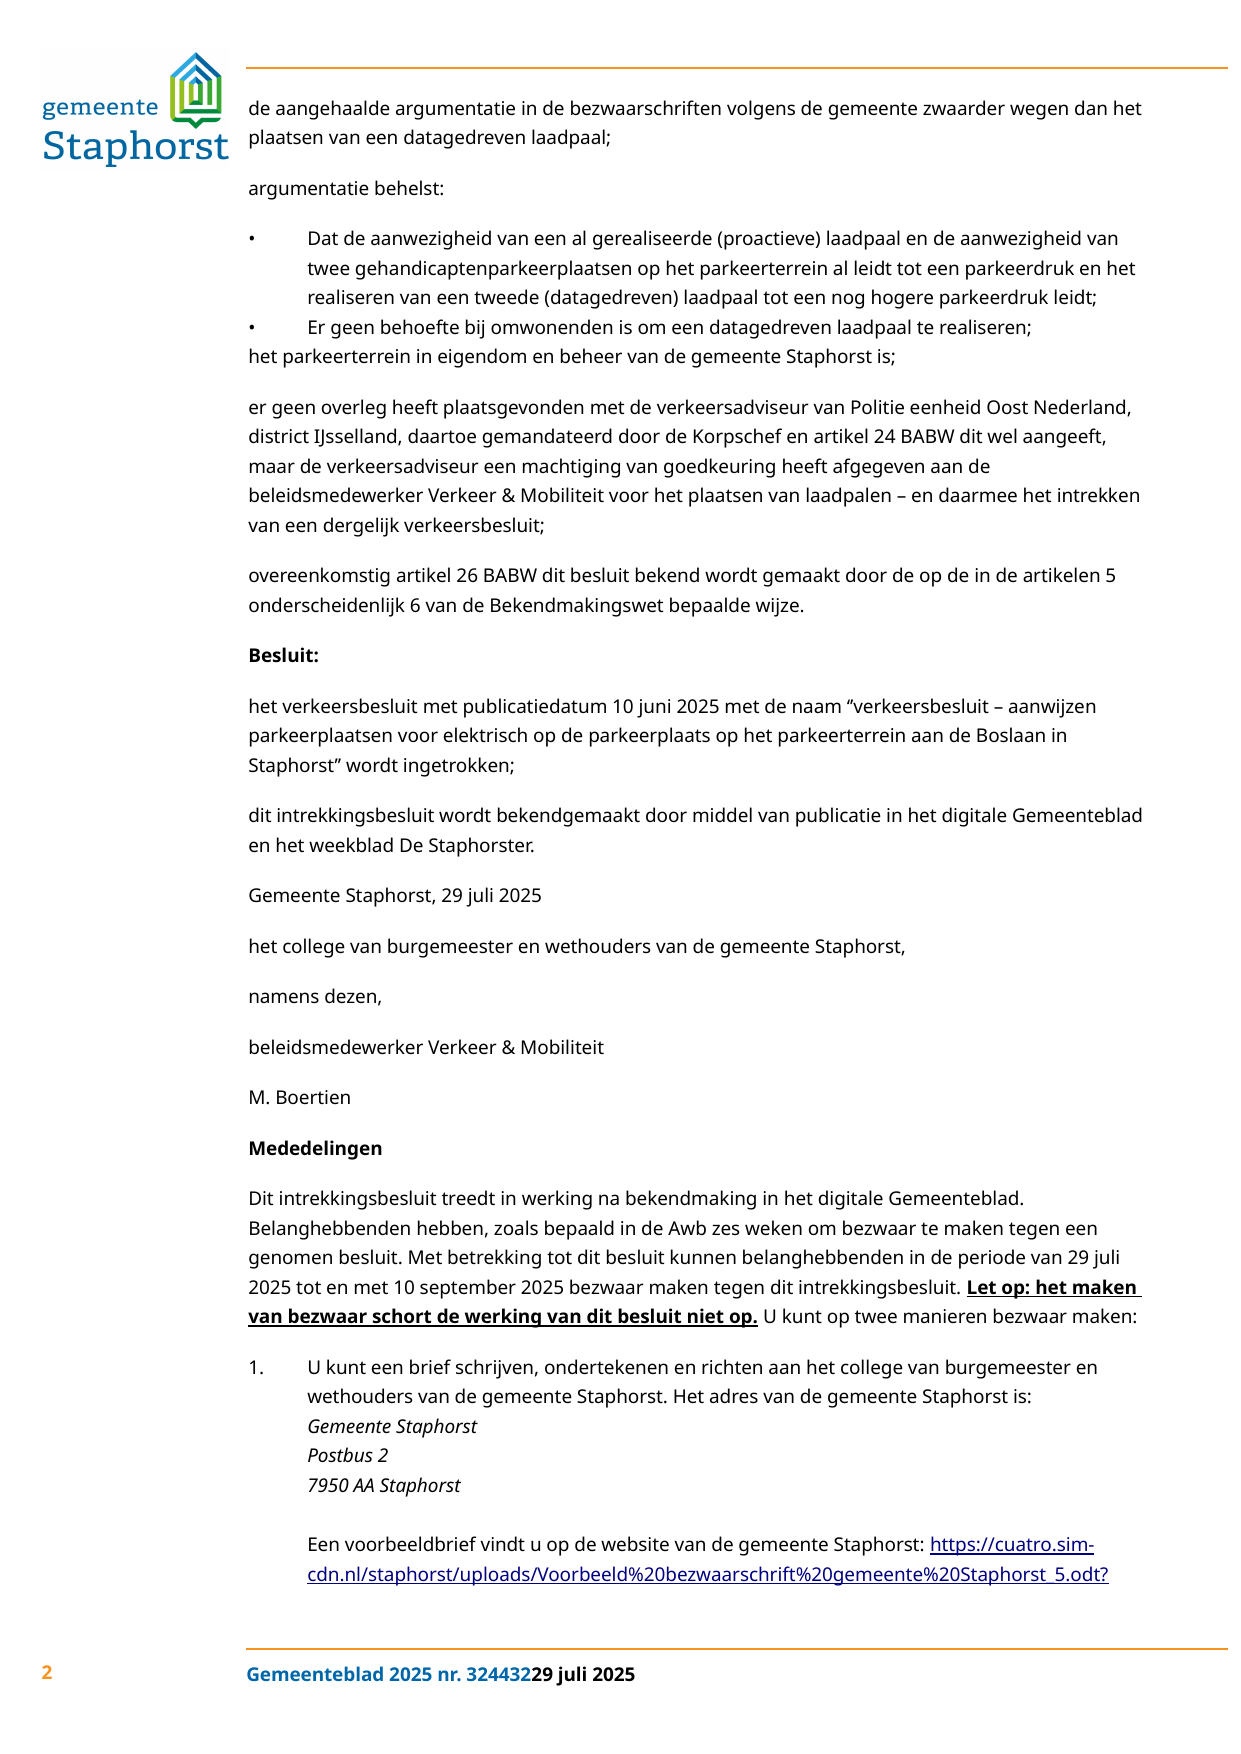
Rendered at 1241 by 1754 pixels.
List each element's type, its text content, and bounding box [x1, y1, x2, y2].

list Een voorbeeldbrief vindt u op de website van de gemeente Staphorst: https://cuatro.sim-cdn.nl/staphorst/uploads/Voorbeeld%20bezwaarschrift%20gemeente%20Staphorst_5.odt? [248, 1531, 1152, 1587]
list U kunt een brief schrijven, ondertekenen en richten aan het college van burgemeester en wethouders van de gemeente Staphorst. Het adres van de gemeente Staphorst is: [248, 1354, 1152, 1409]
text het parkeerterrein in eigendom en beheer van de gemeente Staphorst is; [248, 343, 1152, 369]
text het college van burgemeester en wethouders van de gemeente Staphorst, [248, 933, 1152, 959]
text namens dezen, [248, 983, 1152, 1009]
text de aangehaalde argumentatie in de bezwaarschriften volgens de gemeente zwaarder wegen dan het plaatsen van een datagedreven laadpaal; [248, 95, 1152, 150]
text argumentatie behelst: [248, 175, 1152, 201]
text het verkeersbesluit met publicatiedatum 10 juni 2025 met de naam ‘’verkeersbesluit – aanwijzen parkeerplaatsen voor elektrisch op de parkeerplaats op het parkeerterrein aan de Boslaan in Staphorst’’ wordt ingetrokken; [248, 693, 1152, 778]
text Mededelingen [248, 1135, 1152, 1161]
text overeenkomstig artikel 26 BABW dit besluit bekend wordt gemaakt door de op de in de artikelen 5 onderscheidenlijk 6 van de Bekendmakingswet bepaalde wijze. [248, 563, 1152, 618]
text Dit intrekkingsbesluit treedt in werking na bekendmaking in het digitale Gemeenteblad. Belanghebbenden hebben, zoals bepaald in de Awb zes weken om bezwaar te maken tegen een genomen besluit. Met betrekking tot dit besluit kunnen belanghebbenden in de periode van 29 juli 2025 tot en met 10 september 2025 bezwaar maken tegen dit intrekkingsbesluit. Let op: het maken van bezwaar schort de werking van dit besluit niet op. U kunt op twee manieren bezwaar maken: [248, 1185, 1152, 1329]
list Er geen behoefte bij omwonenden is om een datagedreven laadpaal te realiseren; [248, 314, 1152, 340]
text dit intrekkingsbesluit wordt bekendgemaakt door middel van publicatie in het digitale Gemeenteblad en het weekblad De Staphorster. [248, 803, 1152, 858]
list Dat de aanwezigheid van een al gerealiseerde (proactieve) laadpaal en de aanwezigheid van twee gehandicaptenparkeerplaatsen op het parkeerterrein al leidt tot een parkeerdruk en het realiseren van een tweede (datagedreven) laadpaal tot een nog hogere parkeerdruk leidt; [248, 225, 1152, 310]
text M. Boertien [248, 1084, 1152, 1110]
list 7950 AA Staphorst [248, 1472, 1152, 1498]
list Postbus 2 [248, 1443, 1152, 1468]
text Gemeente Staphorst, 29 juli 2025 [248, 883, 1152, 908]
list Gemeente Staphorst [248, 1413, 1152, 1439]
text er geen overleg heeft plaatsgevonden met de verkeersadviseur van Politie eenheid Oost Nederland, district IJsselland, daartoe gemandateerd door de Korpschef en artikel 24 BABW dit wel aangeeft, maar de verkeersadviseur een machtiging van goedkeuring heeft afgegeven aan de beleidsmedewerker Verkeer & Mobiliteit voor het plaatsen van laadpalen – en daarmee het intrekken van een dergelijk verkeersbesluit; [248, 394, 1152, 538]
text beleidsmedewerker Verkeer & Mobiliteit [248, 1034, 1152, 1060]
text Besluit: [248, 643, 1152, 668]
picture [41, 47, 231, 172]
